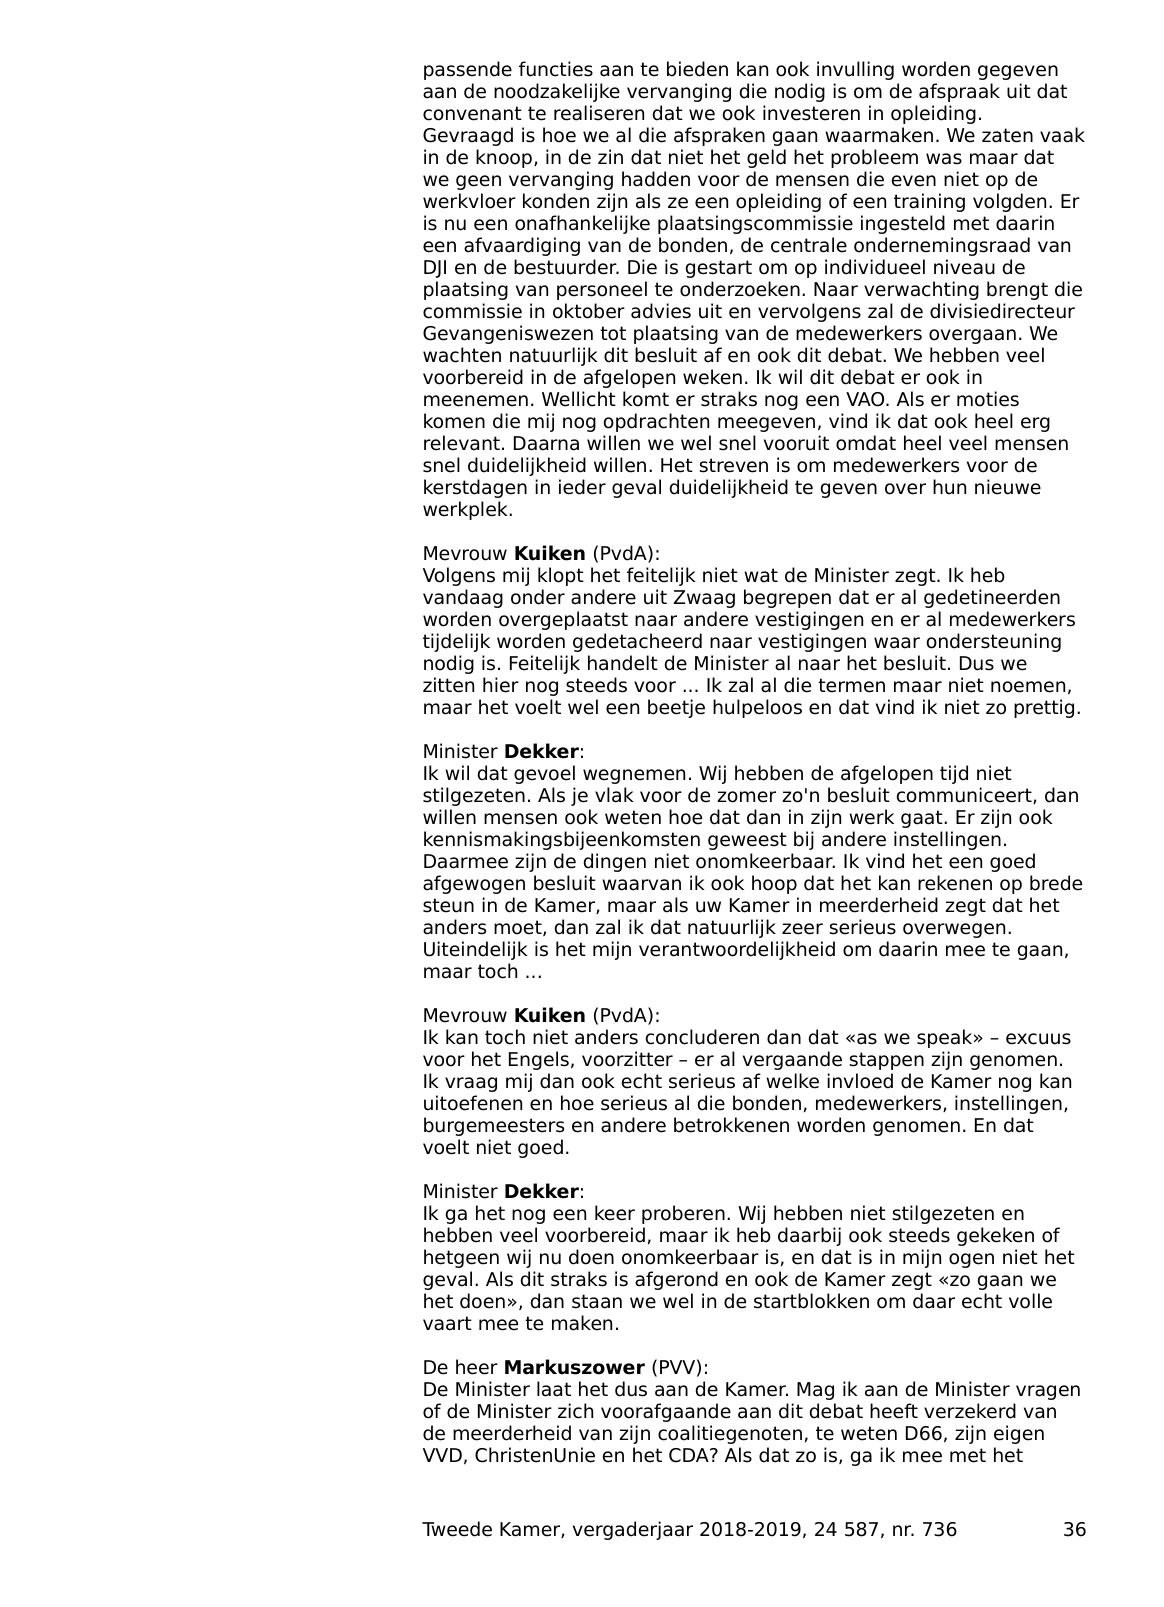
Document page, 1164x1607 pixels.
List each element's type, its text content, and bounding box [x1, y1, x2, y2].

text De heer Markuszower (PVV): [422, 1357, 1087, 1379]
text Ik wil dat gevoel wegnemen. Wij hebben de afgelopen tijd niet stilgezeten. Als je vlak voor de zomer zo'n besluit communiceert, dan willen mensen ook weten hoe dat dan in zijn werk gaat. Er zijn ook kennismakingsbijeenkomsten geweest bij andere instellingen. Daarmee zijn de dingen niet onomkeerbaar. Ik vind het een goed afgewogen besluit waarvan ik ook hoop dat het kan rekenen op brede steun in de Kamer, maar als uw Kamer in meerderheid zegt dat het anders moet, dan zal ik dat natuurlijk zeer serieus overwegen. Uiteindelijk is het mijn verantwoordelijkheid om daarin mee te gaan, maar toch ... [422, 763, 1087, 983]
text Minister Dekker: [422, 1181, 1087, 1203]
text Gevraagd is hoe we al die afspraken gaan waarmaken. We zaten vaak in de knoop, in de zin dat niet het geld het probleem was maar dat we geen vervanging hadden voor de mensen die even niet op de werkvloer konden zijn als ze een opleiding of een training volgden. Er is nu een onafhankelijke plaatsingscommissie ingesteld met daarin een afvaardiging van de bonden, de centrale ondernemingsraad van DJI en de bestuurder. Die is gestart om op individueel niveau de plaatsing van personeel te onderzoeken. Naar verwachting brengt die commissie in oktober advies uit en vervolgens zal de divisiedirecteur Gevangeniswezen tot plaatsing van de medewerkers overgaan. We wachten natuurlijk dit besluit af en ook dit debat. We hebben veel voorbereid in de afgelopen weken. Ik wil dit debat er ook in meenemen. Wellicht komt er straks nog een VAO. Als er moties komen die mij nog opdrachten meegeven, vind ik dat ook heel erg relevant. Daarna willen we wel snel vooruit omdat heel veel mensen snel duidelijkheid willen. Het streven is om medewerkers voor de kerstdagen in ieder geval duidelijkheid te geven over hun nieuwe werkplek. [422, 125, 1087, 521]
text Minister Dekker: [422, 741, 1087, 763]
text Ik kan toch niet anders concluderen dan dat «as we speak» – excuus voor het Engels, voorzitter – er al vergaande stappen zijn genomen. Ik vraag mij dan ook echt serieus af welke invloed de Kamer nog kan uitoefenen en hoe serieus al die bonden, medewerkers, instellingen, burgemeesters en andere betrokkenen worden genomen. En dat voelt niet goed. [422, 1027, 1087, 1159]
text Volgens mij klopt het feitelijk niet wat de Minister zegt. Ik heb vandaag onder andere uit Zwaag begrepen dat er al gedetineerden worden overgeplaatst naar andere vestigingen en er al medewerkers tijdelijk worden gedetacheerd naar vestigingen waar ondersteuning nodig is. Feitelijk handelt de Minister al naar het besluit. Dus we zitten hier nog steeds voor ... Ik zal al die termen maar niet noemen, maar het voelt wel een beetje hulpeloos en dat vind ik niet zo prettig. [422, 565, 1087, 719]
text Ik ga het nog een keer proberen. Wij hebben niet stilgezeten en hebben veel voorbereid, maar ik heb daarbij ook steeds gekeken of hetgeen wij nu doen onomkeerbaar is, en dat is in mijn ogen niet het geval. Als dit straks is afgerond en ook de Kamer zegt «zo gaan we het doen», dan staan we wel in de startblokken om daar echt volle vaart mee te maken. [422, 1203, 1087, 1335]
text passende functies aan te bieden kan ook invulling worden gegeven aan de noodzakelijke vervanging die nodig is om de afspraak uit dat convenant te realiseren dat we ook investeren in opleiding. [422, 59, 1087, 125]
text Mevrouw Kuiken (PvdA): [422, 1005, 1087, 1027]
text Mevrouw Kuiken (PvdA): [422, 543, 1087, 565]
text De Minister laat het dus aan de Kamer. Mag ik aan de Minister vragen of de Minister zich voorafgaande aan dit debat heeft verzekerd van de meerderheid van zijn coalitiegenoten, te weten D66, zijn eigen VVD, ChristenUnie en het CDA? Als dat zo is, ga ik mee met het [422, 1379, 1087, 1467]
